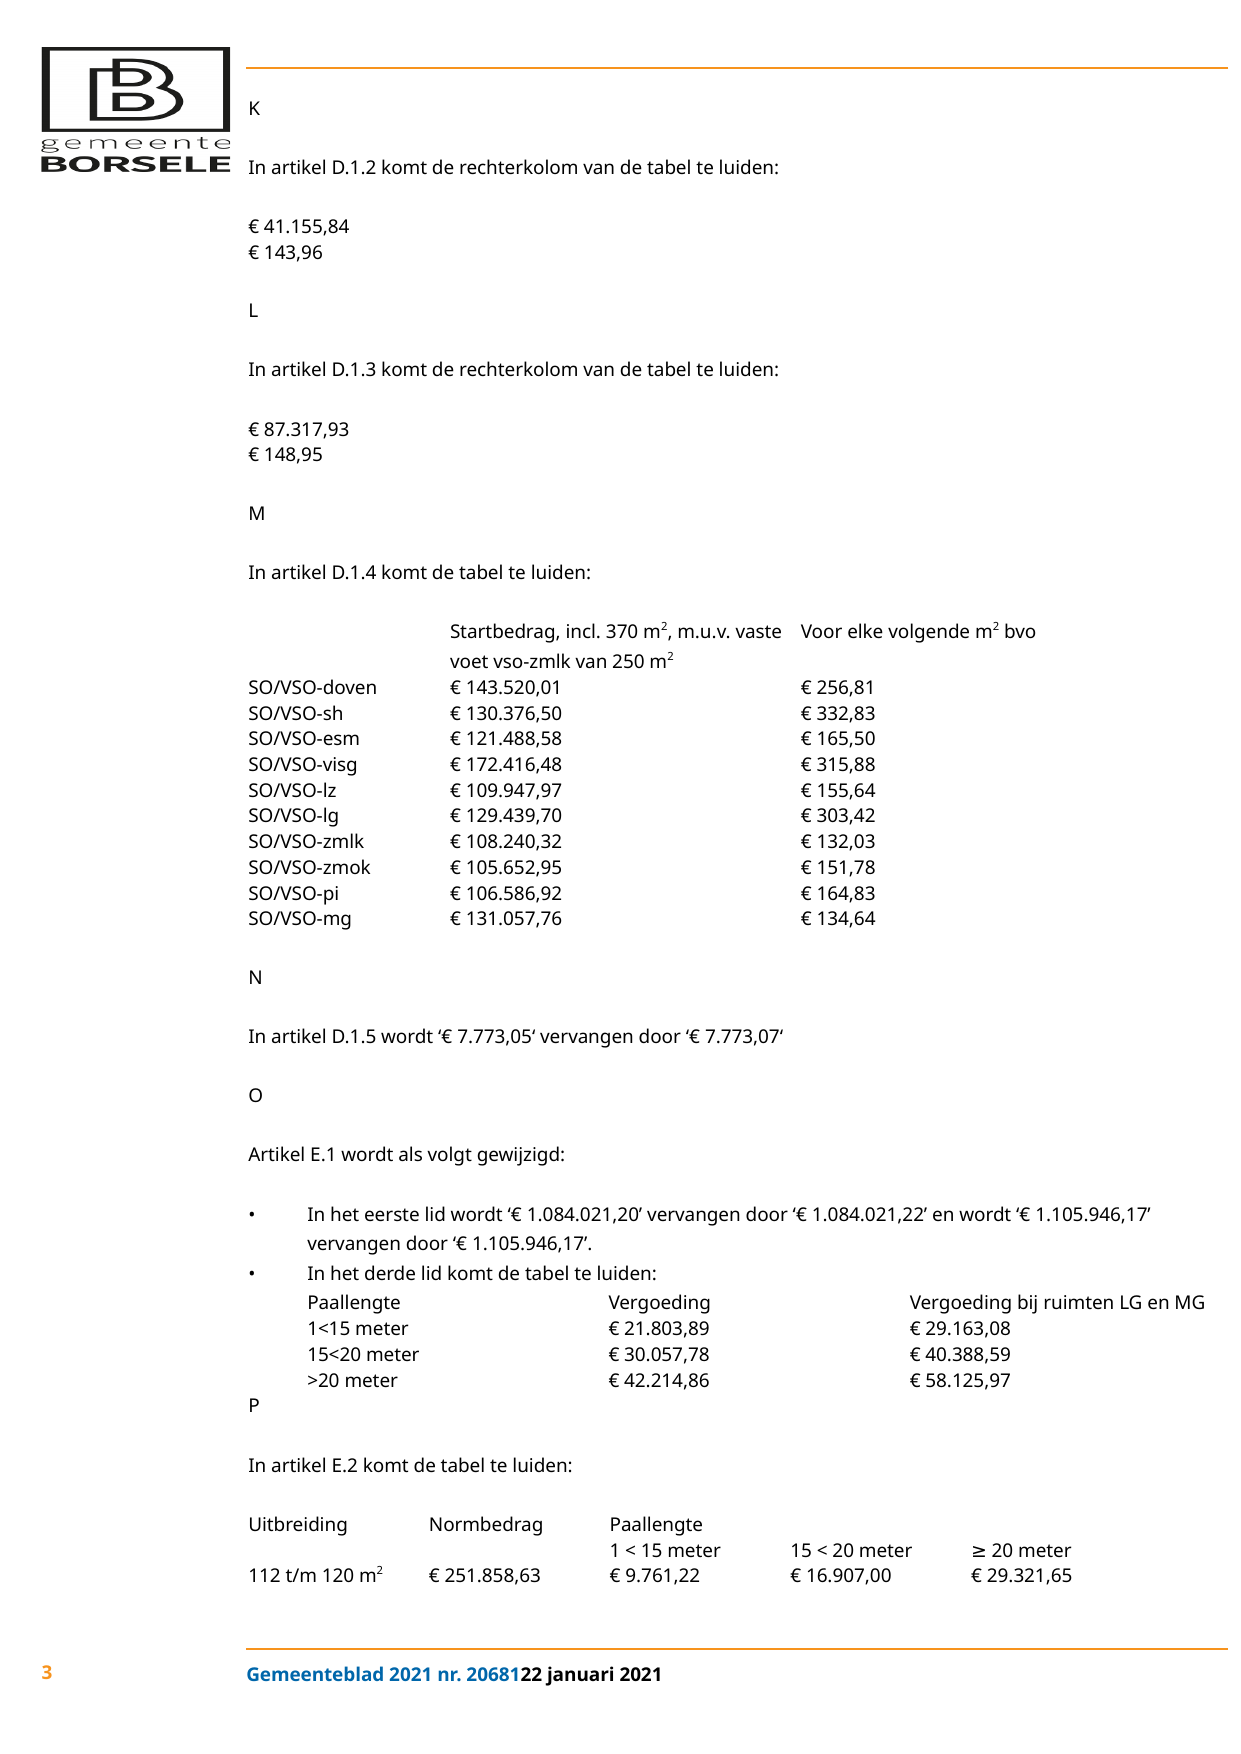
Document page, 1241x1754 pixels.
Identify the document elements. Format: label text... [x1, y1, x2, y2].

table_header Startbedrag, incl. 370 m2, m.u.v. vaste voet vso-zmlk van 250 m2 [450, 619, 801, 674]
table_cell € 143.520,01 [450, 674, 801, 700]
table_cell € 106.586,92 [450, 880, 801, 906]
table_cell € 165,50 [801, 725, 1152, 751]
text In artikel D.1.3 komt de rechterkolom van de tabel te luiden: [248, 357, 1152, 382]
table_header € 41.155,84 [248, 213, 1152, 239]
table_cell € 303,42 [801, 803, 1152, 828]
table_cell € 42.214,86 [608, 1367, 909, 1392]
table_cell € 143,96 [248, 239, 1152, 265]
table_cell € 9.761,22 [609, 1563, 790, 1588]
table_header € 87.317,93 [248, 416, 1152, 442]
table_header Vergoeding bij ruimten LG en MG [910, 1290, 1211, 1315]
table_cell SO/VSO-sh [248, 700, 450, 725]
text O [248, 1082, 1152, 1108]
text In artikel D.1.5 wordt ‘€ 7.773,05‘ vervangen door ‘€ 7.773,07‘ [248, 1023, 1152, 1049]
table_header Paallengte [609, 1511, 1152, 1537]
table_cell € 256,81 [801, 674, 1152, 700]
text K [248, 95, 1152, 121]
text M [248, 500, 1152, 526]
table_header Voor elke volgende m2 bvo [801, 619, 1152, 674]
table_cell SO/VSO-visg [248, 751, 450, 777]
table_cell € 129.439,70 [450, 803, 801, 828]
table_cell € 132,03 [801, 828, 1152, 854]
table_cell € 172.416,48 [450, 751, 801, 777]
table_cell ≥ 20 meter [971, 1537, 1152, 1562]
table_cell SO/VSO-doven [248, 674, 450, 700]
table_cell 1 < 15 meter [609, 1537, 790, 1562]
list In het derde lid komt de tabel te luiden: [248, 1260, 1152, 1286]
table_cell SO/VSO-mg [248, 906, 450, 931]
text N [248, 964, 1152, 990]
text P [248, 1393, 1152, 1418]
table_cell >20 meter [307, 1367, 608, 1392]
table_cell SO/VSO-zmlk [248, 828, 450, 854]
table_cell € 251.858,63 [429, 1563, 609, 1588]
table_cell € 315,88 [801, 751, 1152, 777]
text Artikel E.1 wordt als volgt gewijzigd: [248, 1142, 1152, 1167]
table_cell SO/VSO-esm [248, 725, 450, 751]
table_cell € 29.321,65 [971, 1563, 1152, 1588]
table_cell € 131.057,76 [450, 906, 801, 931]
table_cell 15<20 meter [307, 1341, 608, 1367]
table_cell € 30.057,78 [608, 1341, 909, 1367]
table_cell € 16.907,00 [790, 1563, 971, 1588]
table_cell 1<15 meter [307, 1315, 608, 1341]
table_header Uitbreiding [248, 1511, 429, 1562]
table_cell SO/VSO-zmok [248, 854, 450, 880]
table_cell € 58.125,97 [910, 1367, 1211, 1392]
table_cell € 108.240,32 [450, 828, 801, 854]
text L [248, 297, 1152, 323]
table_cell € 332,83 [801, 700, 1152, 725]
table_cell € 121.488,58 [450, 725, 801, 751]
table_cell SO/VSO-lz [248, 777, 450, 803]
table_cell € 105.652,95 [450, 854, 801, 880]
table_cell € 40.388,59 [910, 1341, 1211, 1367]
table_cell € 109.947,97 [450, 777, 801, 803]
table_header Paallengte [307, 1290, 608, 1315]
table_header [248, 619, 450, 674]
table_cell SO/VSO-lg [248, 803, 450, 828]
table_cell € 155,64 [801, 777, 1152, 803]
table_cell € 29.163,08 [910, 1315, 1211, 1341]
table_cell € 134,64 [801, 906, 1152, 931]
picture [41, 47, 231, 172]
table_header Normbedrag [429, 1511, 609, 1562]
table_cell € 164,83 [801, 880, 1152, 906]
table_header Vergoeding [608, 1290, 909, 1315]
list In het eerste lid wordt ‘€ 1.084.021,20’ vervangen door ‘€ 1.084.021,22’ en wordt ‘€ 1.105.946,17’ vervangen door ‘€ 1.105.946,17’. [248, 1201, 1152, 1256]
table_cell € 21.803,89 [608, 1315, 909, 1341]
table_cell € 148,95 [248, 442, 1152, 467]
text In artikel D.1.2 komt de rechterkolom van de tabel te luiden: [248, 154, 1152, 180]
text In artikel E.2 komt de tabel te luiden: [248, 1452, 1152, 1477]
table_cell € 130.376,50 [450, 700, 801, 725]
table_cell € 151,78 [801, 854, 1152, 880]
table_cell SO/VSO-pi [248, 880, 450, 906]
table_cell 15 < 20 meter [790, 1537, 971, 1562]
text In artikel D.1.4 komt de tabel te luiden: [248, 559, 1152, 585]
table_cell 112 t/m 120 m2 [248, 1563, 429, 1588]
